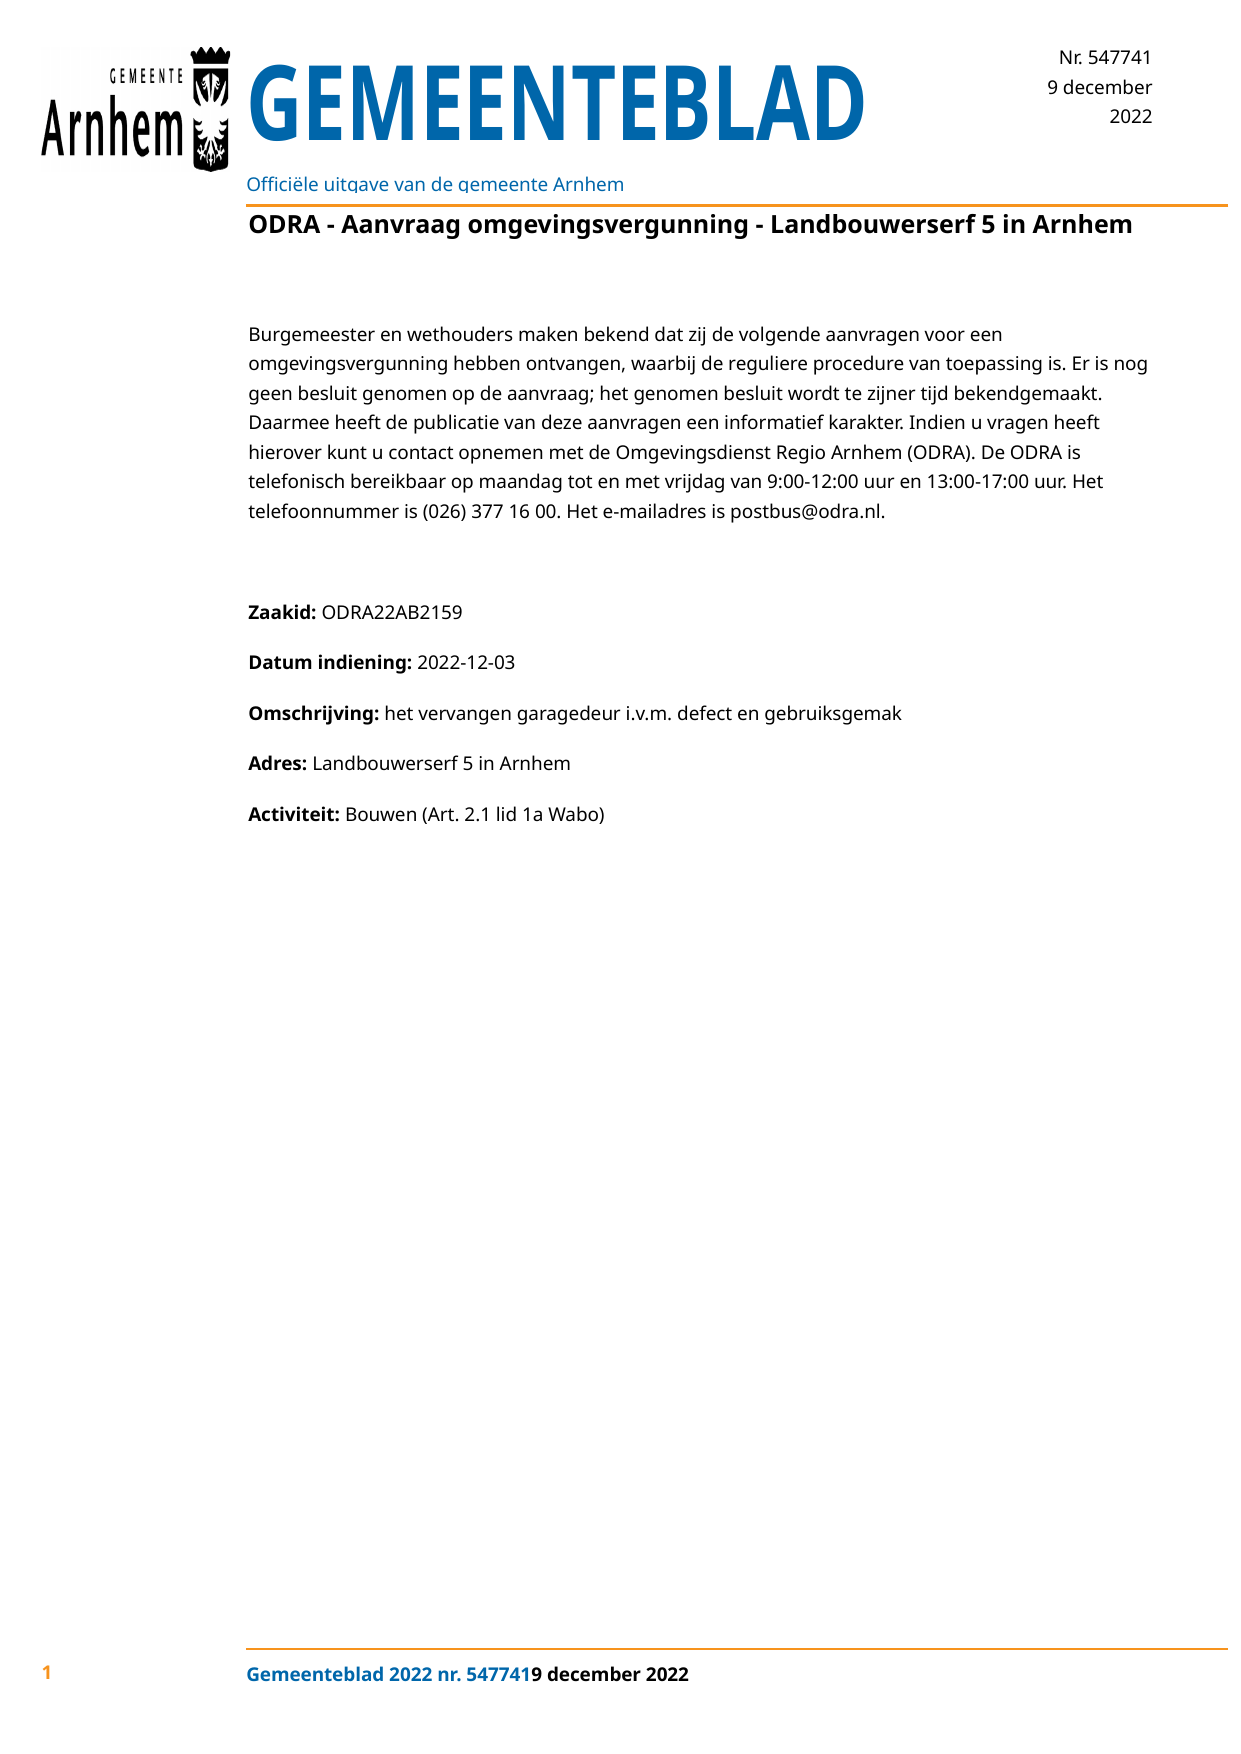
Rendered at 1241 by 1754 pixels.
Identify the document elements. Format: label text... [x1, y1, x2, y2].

text Burgemeester en wethouders maken bekend dat zij de volgende aanvragen voor een omgevingsvergunning hebben ontvangen, waarbij de reguliere procedure van toepassing is. Er is nog geen besluit genomen op de aanvraag; het genomen besluit wordt te zijner tijd bekendgemaakt. Daarmee heeft de publicatie van deze aanvragen een informatief karakter. Indien u vragen heeft hierover kunt u contact opnemen met de Omgevingsdienst Regio Arnhem (ODRA). De ODRA is telefonisch bereikbaar op maandag tot en met vrijdag van 9:00-12:00 uur en 13:00-17:00 uur. Het telefoonnummer is (026) 377 16 00. Het e-mailadres is postbus@odra.nl. [248, 321, 1152, 524]
text ODRA - Aanvraag omgevingsvergunning - Landbouwerserf 5 in Arnhem [248, 207, 1152, 241]
text Adres: Landbouwerserf 5 in Arnhem [248, 750, 1152, 776]
picture [41, 47, 231, 172]
text Activiteit: Bouwen (Art. 2.1 lid 1a Wabo) [248, 801, 1152, 826]
text Zaakid: ODRA22AB2159 [248, 599, 1152, 625]
text Datum indiening: 2022-12-03 [248, 649, 1152, 675]
text Omschrijving: het vervangen garagedeur i.v.m. defect en gebruiksgemak [248, 700, 1152, 726]
